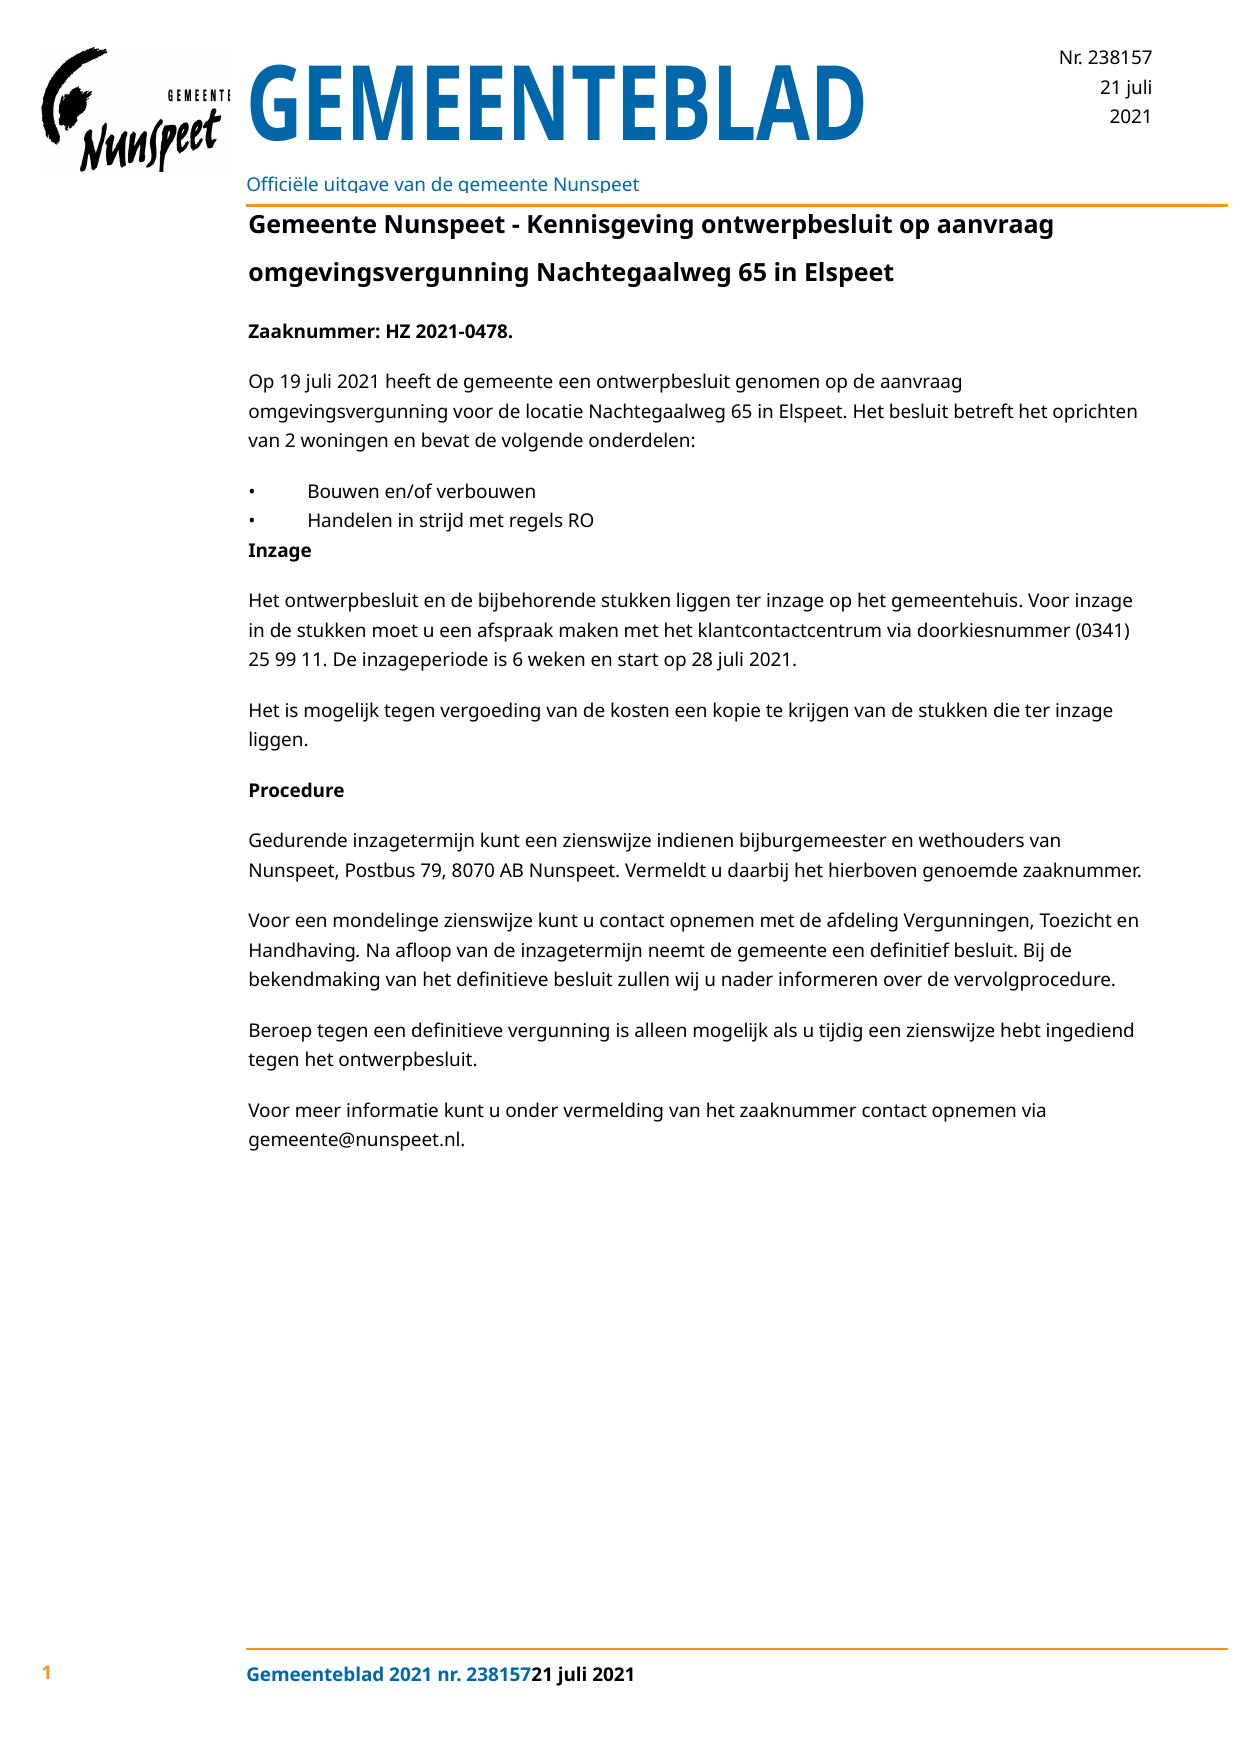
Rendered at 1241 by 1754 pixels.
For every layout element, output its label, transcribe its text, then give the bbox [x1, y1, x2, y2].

text Procedure [248, 777, 1152, 803]
list Handelen in strijd met regels RO [248, 507, 1152, 533]
text Gedurende inzagetermijn kunt een zienswijze indienen bijburgemeester en wethouders van Nunspeet, Postbus 79, 8070 AB Nunspeet. Vermeldt u daarbij het hierboven genoemde zaaknummer. [248, 827, 1152, 883]
text Het is mogelijk tegen vergoeding van de kosten een kopie te krijgen van de stukken die ter inzage liggen. [248, 697, 1152, 752]
text Het ontwerpbesluit en de bijbehorende stukken liggen ter inzage op het gemeentehuis. Voor inzage in de stukken moet u een afspraak maken met het klantcontactcentrum via doorkiesnummer (0341) 25 99 11. De inzageperiode is 6 weken en start op 28 juli 2021. [248, 587, 1152, 672]
text Zaaknummer: HZ 2021-0478. [248, 318, 1152, 344]
picture [41, 47, 231, 172]
text Voor een mondelinge zienswijze kunt u contact opnemen met de afdeling Vergunningen, Toezicht en Handhaving. Na afloop van de inzagetermijn neemt de gemeente een definitief besluit. Bij de bekendmaking van het definitieve besluit zullen wij u nader informeren over de vervolgprocedure. [248, 907, 1152, 992]
text Beroep tegen een definitieve vergunning is alleen mogelijk als u tijdig een zienswijze hebt ingediend tegen het ontwerpbesluit. [248, 1017, 1152, 1072]
text Gemeente Nunspeet - Kennisgeving ontwerpbesluit op aanvraag omgevingsvergunning Nachtegaalweg 65 in Elspeet [248, 207, 1152, 288]
text Op 19 juli 2021 heeft de gemeente een ontwerpbesluit genomen op de aanvraag omgevingsvergunning voor de locatie Nachtegaalweg 65 in Elspeet. Het besluit betreft het oprichten van 2 woningen en bevat de volgende onderdelen: [248, 368, 1152, 453]
list Bouwen en/of verbouwen [248, 478, 1152, 504]
text Voor meer informatie kunt u onder vermelding van het zaaknummer contact opnemen via gemeente@nunspeet.nl. [248, 1097, 1152, 1152]
text Inzage [248, 537, 1152, 563]
